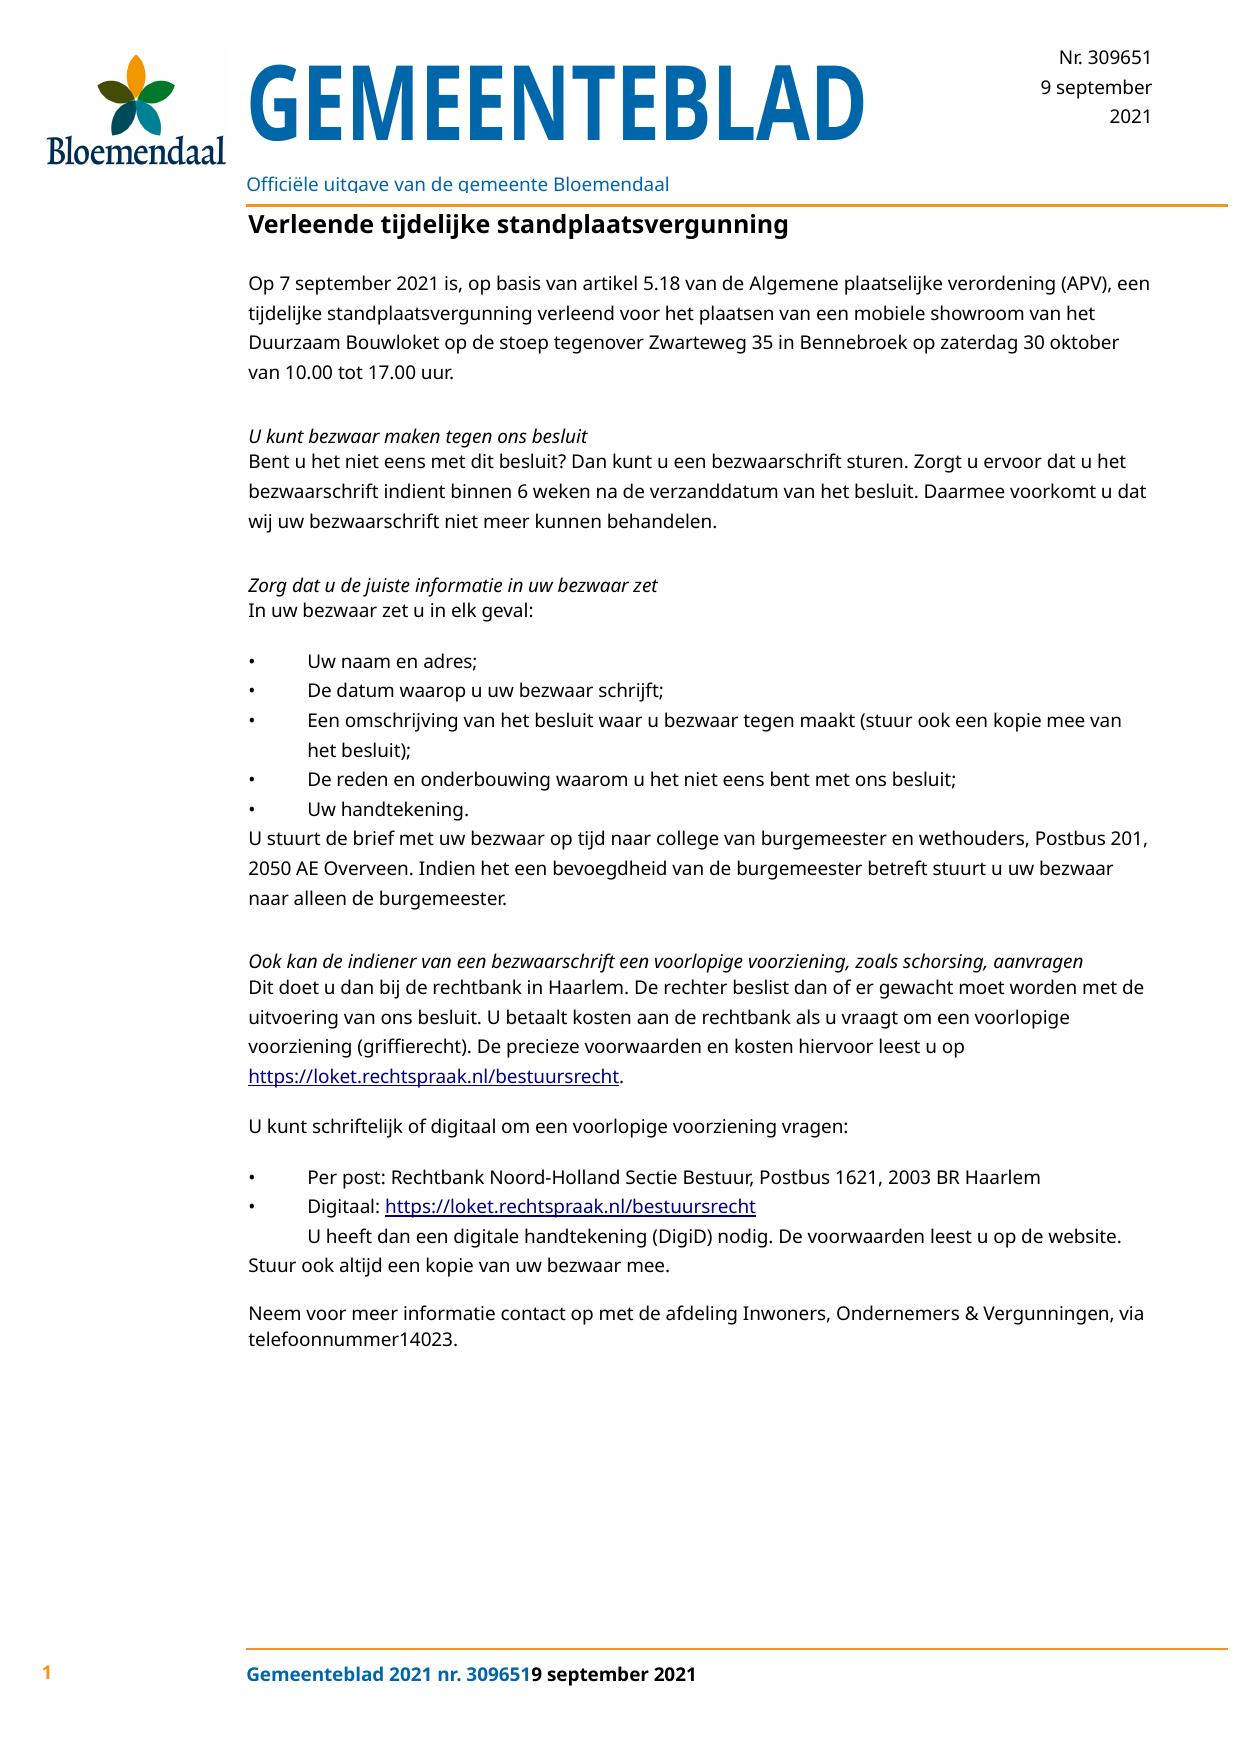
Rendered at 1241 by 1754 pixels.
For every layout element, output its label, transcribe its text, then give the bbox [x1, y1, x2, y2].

list Een omschrijving van het besluit waar u bezwaar tegen maakt (stuur ook een kopie mee van het besluit); [248, 707, 1152, 762]
text Op 7 september 2021 is, op basis van artikel 5.18 van de Algemene plaatselijke verordening (APV), een tijdelijke standplaatsvergunning verleend voor het plaatsen van een mobiele showroom van het Duurzaam Bouwloket op de stoep tegenover Zwarteweg 35 in Bennebroek op zaterdag 30 oktober van 10.00 tot 17.00 uur. [248, 270, 1152, 385]
text Stuur ook altijd een kopie van uw bezwaar mee. [248, 1253, 1152, 1278]
list De reden en onderbouwing waarom u het niet eens bent met ons besluit; [248, 766, 1152, 792]
text In uw bezwaar zet u in elk geval: [248, 598, 1152, 623]
text Verleende tijdelijke standplaatsvergunning [248, 207, 1152, 241]
text U kunt bezwaar maken tegen ons besluit [248, 423, 1152, 449]
list U heeft dan een digitale handtekening (DigiD) nodig. De voorwaarden leest u op de website. [248, 1223, 1152, 1249]
text Dit doet u dan bij de rechtbank in Haarlem. De rechter beslist dan of er gewacht moet worden met de uitvoering van ons besluit. U betaalt kosten aan de rechtbank als u vraagt om een voorlopige voorziening (griffierecht). De precieze voorwaarden en kosten hiervoor leest u op https://loket.rechtspraak.nl/bestuursrecht. [248, 974, 1152, 1089]
text Ook kan de indiener van een bezwaarschrift een voorlopige voorziening, zoals schorsing, aanvragen [248, 949, 1152, 974]
list De datum waarop u uw bezwaar schrijft; [248, 678, 1152, 703]
text Zorg dat u de juiste informatie in uw bezwaar zet [248, 572, 1152, 598]
list Uw naam en adres; [248, 648, 1152, 674]
list Per post: Rechtbank Noord-Holland Sectie Bestuur, Postbus 1621, 2003 BR Haarlem [248, 1164, 1152, 1190]
text U kunt schriftelijk of digitaal om een voorlopige voorziening vragen: [248, 1113, 1152, 1139]
list Digitaal: https://loket.rechtspraak.nl/bestuursrecht [248, 1193, 1152, 1219]
picture [41, 47, 231, 172]
list Uw handtekening. [248, 796, 1152, 822]
text Neem voor meer informatie contact op met de afdeling Inwoners, Ondernemers & Vergunningen, via telefoonnummer14023. [248, 1301, 1152, 1352]
text Bent u het niet eens met dit besluit? Dan kunt u een bezwaarschrift sturen. Zorgt u ervoor dat u het bezwaarschrift indient binnen 6 weken na de verzanddatum van het besluit. Daarmee voorkomt u dat wij uw bezwaarschrift niet meer kunnen behandelen. [248, 449, 1152, 534]
text U stuurt de brief met uw bezwaar op tijd naar college van burgemeester en wethouders, Postbus 201, 2050 AE Overveen. Indien het een bevoegdheid van de burgemeester betreft stuurt u uw bezwaar naar alleen de burgemeester. [248, 826, 1152, 910]
